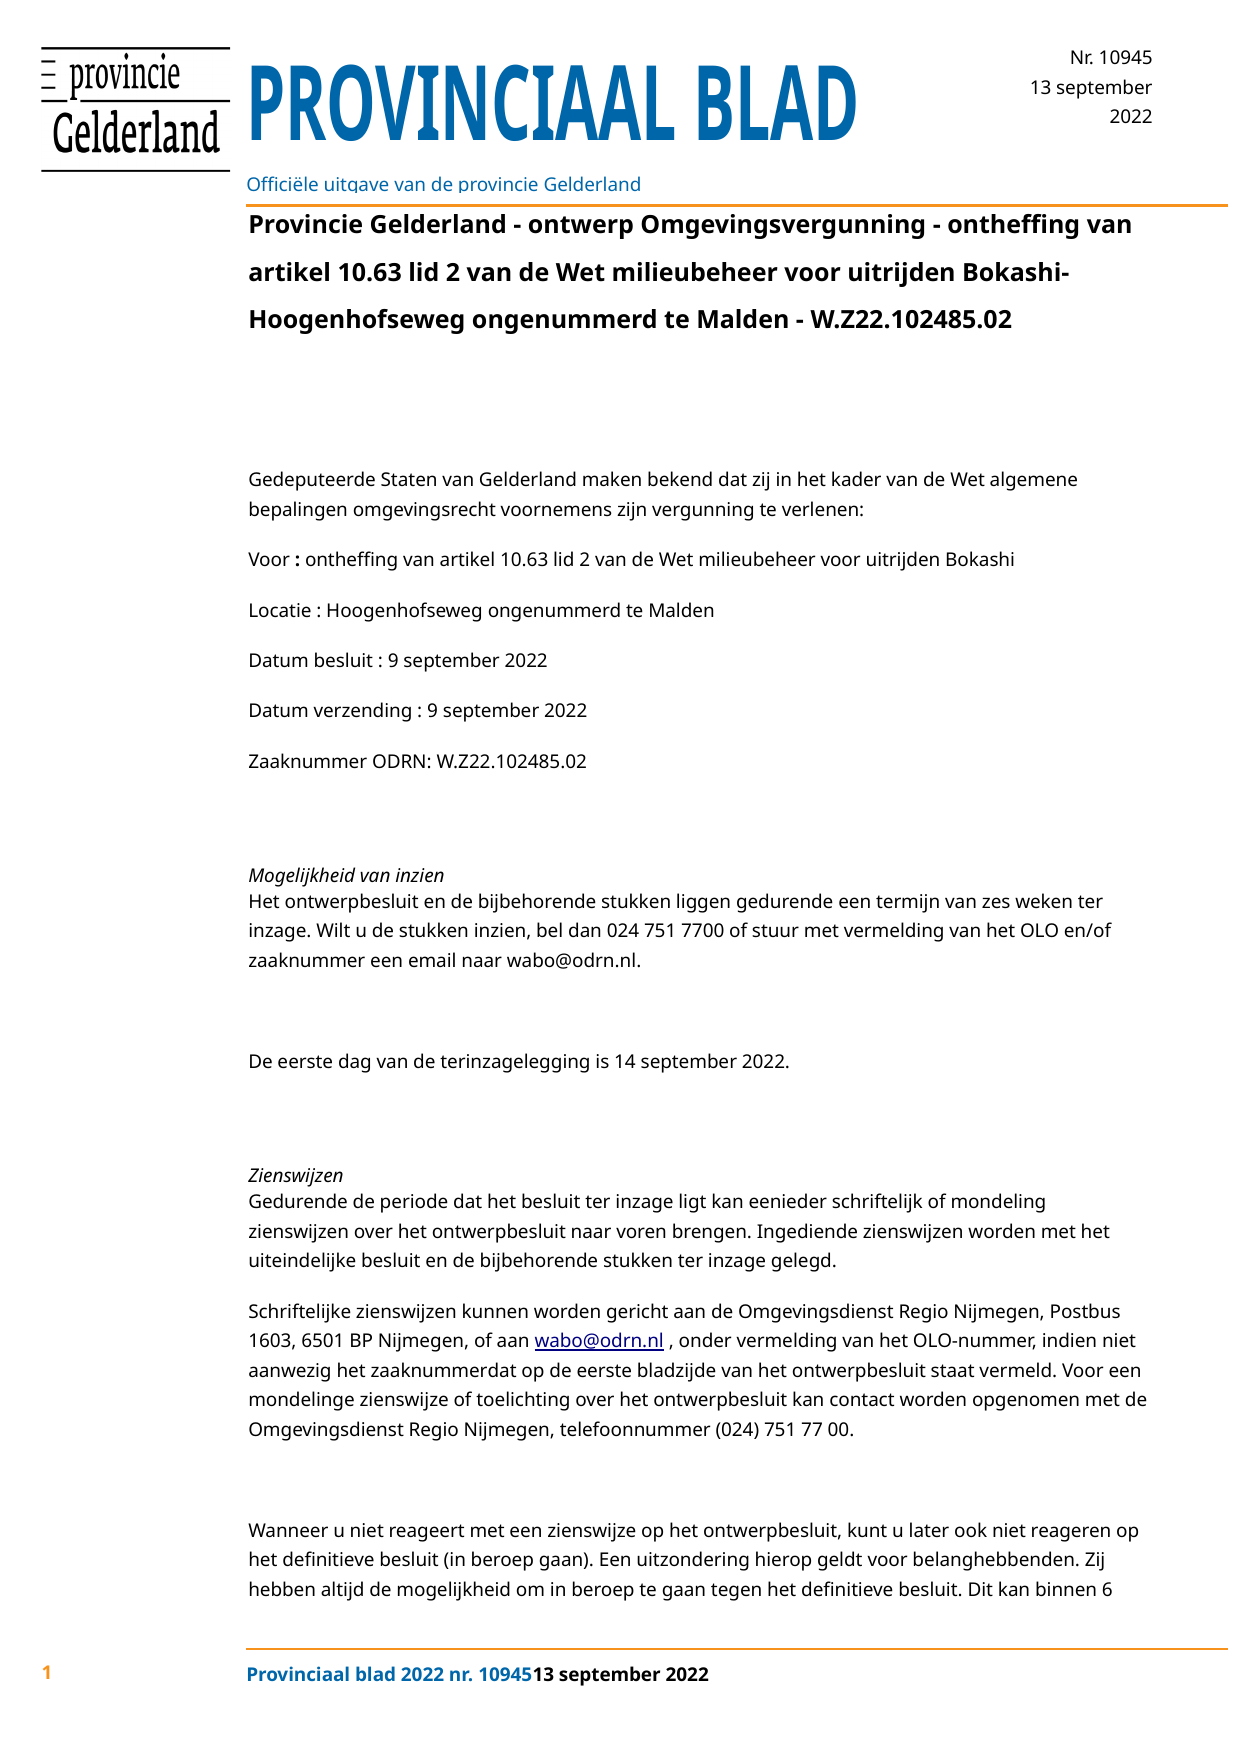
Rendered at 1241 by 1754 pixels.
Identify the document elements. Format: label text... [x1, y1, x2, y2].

text Wanneer u niet reageert met een zienswijze op het ontwerpbesluit, kunt u later ook niet reageren op het definitieve besluit (in beroep gaan). Een uitzondering hierop geldt voor belanghebbenden. Zij hebben altijd de mogelijkheid om in beroep te gaan tegen het definitieve besluit. Dit kan binnen 6 [248, 1517, 1152, 1602]
text Voor : ontheffing van artikel 10.63 lid 2 van de Wet milieubeheer voor uitrijden Bokashi [248, 546, 1152, 572]
text Zaaknummer ODRN: W.Z22.102485.02 [248, 748, 1152, 774]
text De eerste dag van de terinzagelegging is 14 september 2022. [248, 1048, 1152, 1074]
text Provincie Gelderland - ontwerp Omgevingsvergunning - ontheffing van artikel 10.63 lid 2 van de Wet milieubeheer voor uitrijden Bokashi- Hoogenhofseweg ongenummerd te Malden - W.Z22.102485.02 [248, 207, 1152, 336]
text Zienswijzen [248, 1162, 1152, 1188]
text Schriftelijke zienswijzen kunnen worden gericht aan de Omgevingsdienst Regio Nijmegen, Postbus 1603, 6501 BP Nijmegen, of aan wabo@odrn.nl , onder vermelding van het OLO-nummer, indien niet aanwezig het zaaknummerdat op de eerste bladzijde van het ontwerpbesluit staat vermeld. Voor een mondelinge zienswijze of toelichting over het ontwerpbesluit kan contact worden opgenomen met de Omgevingsdienst Regio Nijmegen, telefoonnummer (024) 751 77 00. [248, 1298, 1152, 1442]
text Mogelijkheid van inzien [248, 862, 1152, 888]
text Gedeputeerde Staten van Gelderland maken bekend dat zij in het kader van de Wet algemene bepalingen omgevingsrecht voornemens zijn vergunning te verlenen: [248, 466, 1152, 522]
text Locatie : Hoogenhofseweg ongenummerd te Malden [248, 597, 1152, 622]
text Datum besluit : 9 september 2022 [248, 647, 1152, 673]
text Datum verzending : 9 september 2022 [248, 698, 1152, 723]
text Het ontwerpbesluit en de bijbehorende stukken liggen gedurende een termijn van zes weken ter inzage. Wilt u de stukken inzien, bel dan 024 751 7700 of stuur met vermelding van het OLO en/of zaaknummer een email naar wabo@odrn.nl. [248, 888, 1152, 973]
text Gedurende de periode dat het besluit ter inzage ligt kan eenieder schriftelijk of mondeling zienswijzen over het ontwerpbesluit naar voren brengen. Ingediende zienswijzen worden met het uiteindelijke besluit en de bijbehorende stukken ter inzage gelegd. [248, 1188, 1152, 1273]
picture [41, 47, 231, 172]
